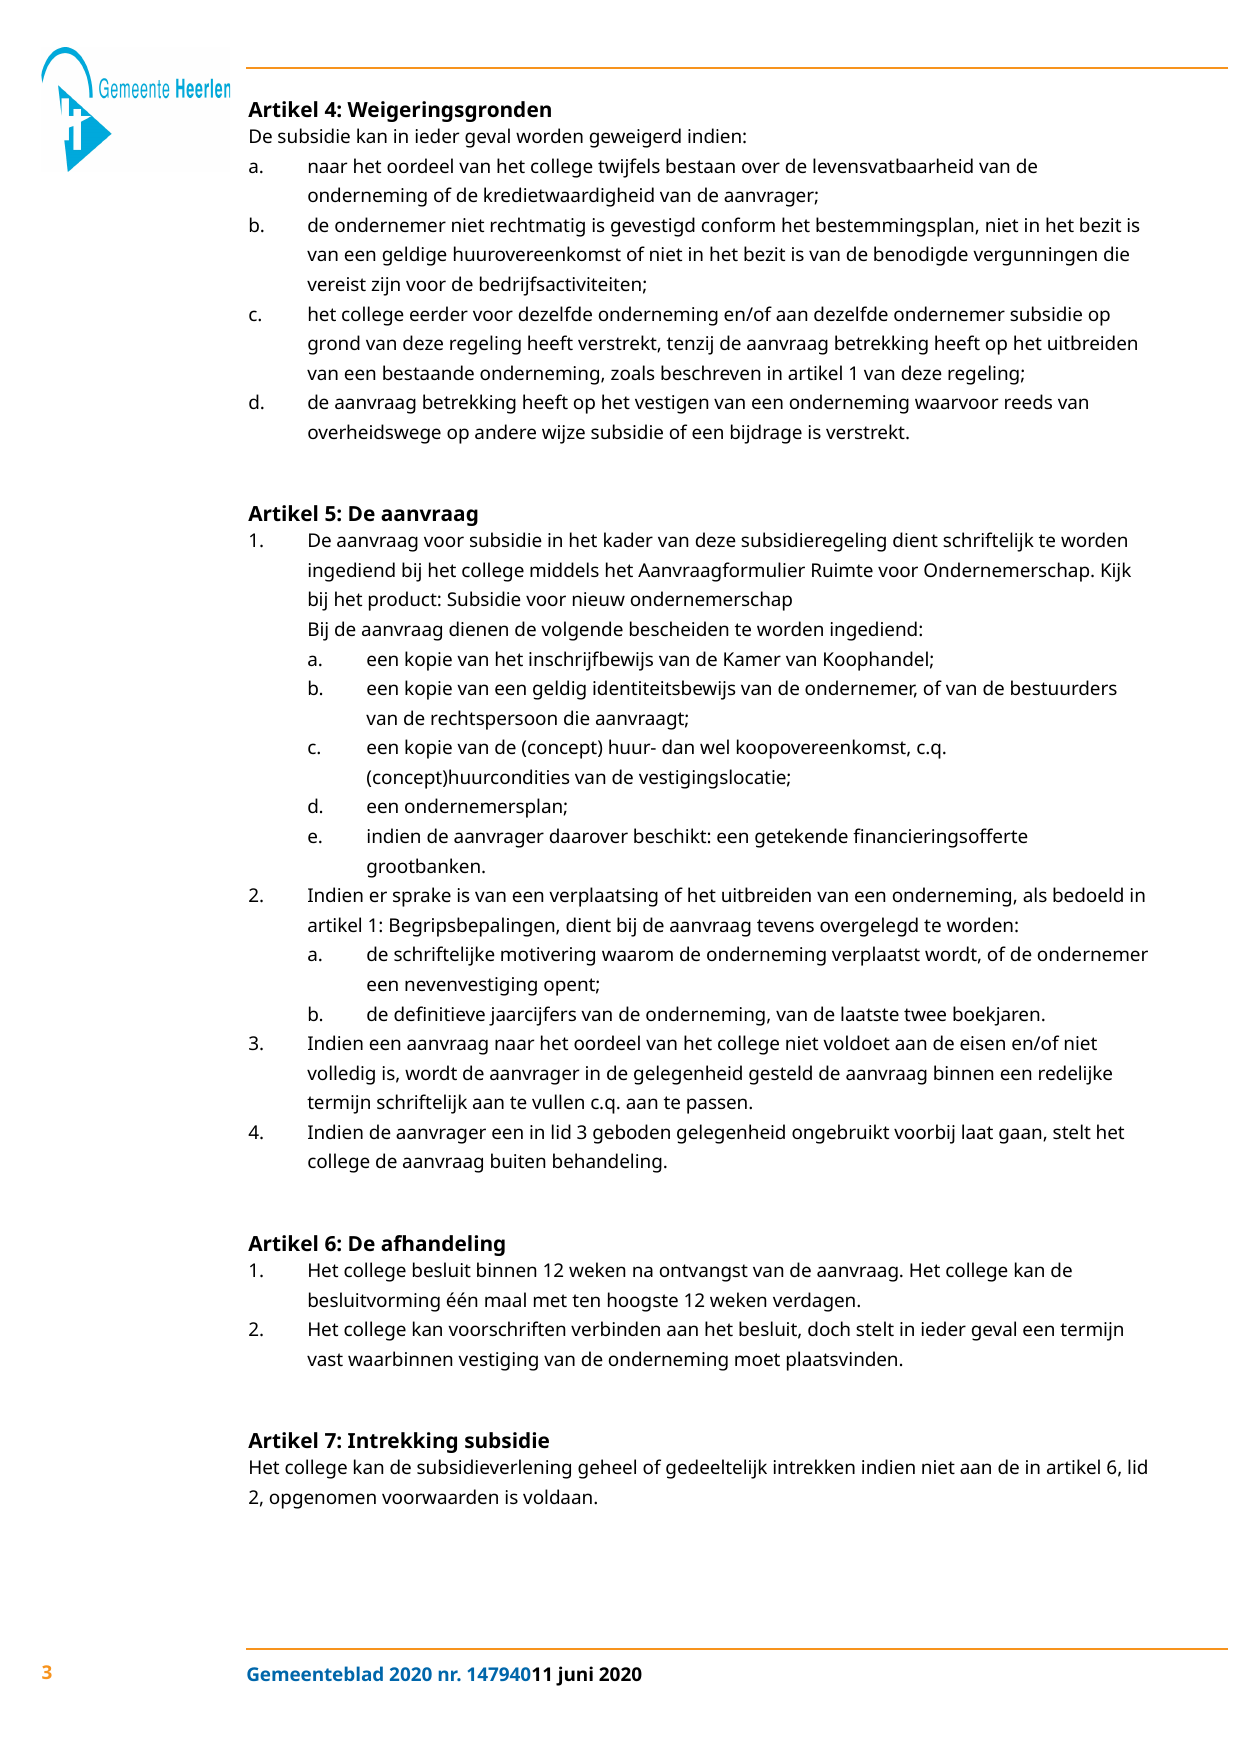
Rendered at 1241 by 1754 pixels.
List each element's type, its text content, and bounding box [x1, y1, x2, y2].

list de definitieve jaarcijfers van de onderneming, van de laatste twee boekjaren. [307, 1001, 1152, 1027]
list een ondernemersplan; [307, 794, 1152, 819]
list een kopie van het inschrijfbewijs van de Kamer van Koophandel; [307, 646, 1152, 672]
text De subsidie kan in ieder geval worden geweigerd indien: [248, 123, 1152, 149]
list indien de aanvrager daarover beschikt: een getekende financieringsofferte grootbanken. [307, 823, 1152, 879]
list Indien de aanvrager een in lid 3 geboden gelegenheid ongebruikt voorbij laat gaan, stelt het college de aanvraag buiten behandeling. [248, 1119, 1152, 1174]
picture [41, 47, 231, 172]
list naar het oordeel van het college twijfels bestaan over de levensvatbaarheid van de onderneming of de kredietwaardigheid van de aanvrager; [248, 153, 1152, 208]
list een kopie van de (concept) huur- dan wel koopovereenkomst, c.q. (concept)huurcondities van de vestigingslocatie; [307, 734, 1152, 790]
text Artikel 5: De aanvraag [248, 499, 1152, 527]
list een kopie van een geldig identiteitsbewijs van de ondernemer, of van de bestuurders van de rechtspersoon die aanvraagt; [307, 675, 1152, 731]
list Indien een aanvraag naar het oordeel van het college niet voldoet aan de eisen en/of niet volledig is, wordt de aanvrager in de gelegenheid gesteld de aanvraag binnen een redelijke termijn schriftelijk aan te vullen c.q. aan te passen. [248, 1030, 1152, 1115]
text Artikel 7: Intrekking subsidie [248, 1426, 1152, 1454]
list Bij de aanvraag dienen de volgende bescheiden te worden ingediend: [248, 616, 1152, 642]
list de aanvraag betrekking heeft op het vestigen van een onderneming waarvoor reeds van overheidswege op andere wijze subsidie of een bijdrage is verstrekt. [248, 389, 1152, 445]
text Artikel 6: De afhandeling [248, 1229, 1152, 1257]
text Artikel 4: Weigeringsgronden [248, 95, 1152, 123]
list de schriftelijke motivering waarom de onderneming verplaatst wordt, of de ondernemer een nevenvestiging opent; [307, 942, 1152, 997]
list de ondernemer niet rechtmatig is gevestigd conform het bestemmingsplan, niet in het bezit is van een geldige huurovereenkomst of niet in het bezit is van de benodigde vergunningen die vereist zijn voor de bedrijfsactiviteiten; [248, 212, 1152, 297]
list het college eerder voor dezelfde onderneming en/of aan dezelfde ondernemer subsidie op grond van deze regeling heeft verstrekt, tenzij de aanvraag betrekking heeft op het uitbreiden van een bestaande onderneming, zoals beschreven in artikel 1 van deze regeling; [248, 301, 1152, 386]
list Het college kan voorschriften verbinden aan het besluit, doch stelt in ieder geval een termijn vast waarbinnen vestiging van de onderneming moet plaatsvinden. [248, 1316, 1152, 1372]
list Het college besluit binnen 12 weken na ontvangst van de aanvraag. Het college kan de besluitvorming één maal met ten hoogste 12 weken verdagen. [248, 1257, 1152, 1312]
picture [41, 47, 59, 70]
list Indien er sprake is van een verplaatsing of het uitbreiden van een onderneming, als bedoeld in artikel 1: Begripsbepalingen, dient bij de aanvraag tevens overgelegd te worden: [248, 882, 1152, 938]
text Het college kan de subsidieverlening geheel of gedeeltelijk intrekken indien niet aan de in artikel 6, lid 2, opgenomen voorwaarden is voldaan. [248, 1454, 1152, 1510]
list De aanvraag voor subsidie in het kader van deze subsidieregeling dient schriftelijk te worden ingediend bij het college middels het Aanvraagformulier Ruimte voor Ondernemerschap. Kijk bij het product: Subsidie voor nieuw ondernemerschap [248, 527, 1152, 612]
